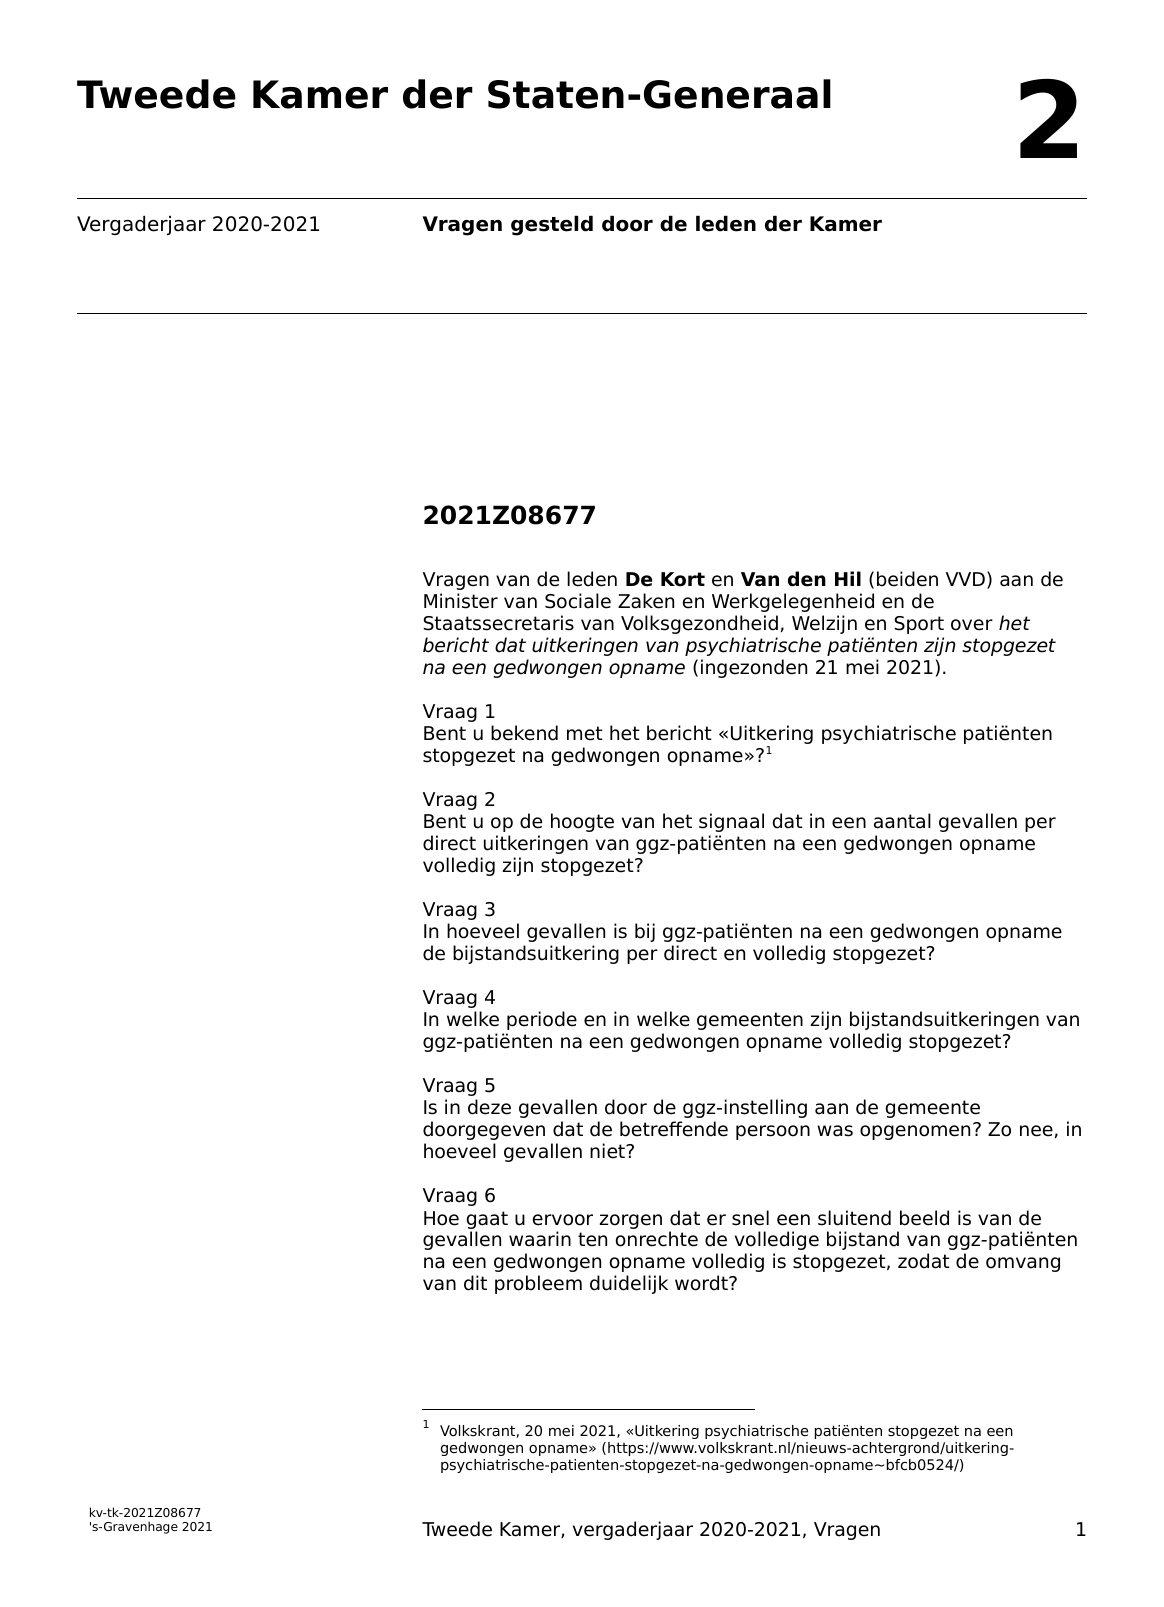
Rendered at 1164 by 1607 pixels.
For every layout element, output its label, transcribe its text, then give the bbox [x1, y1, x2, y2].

table_cell Vragen gesteld door de leden der Kamer [422, 199, 1087, 313]
table_header 2 [886, 59, 1087, 198]
table_cell Vergaderjaar 2020-2021 [77, 199, 422, 313]
text 's-Gravenhage 2021 [88, 1520, 323, 1534]
text Vragen van de leden De Kort en Van den Hil (beiden VVD) aan de Minister van Sociale Zaken en Werkgelegenheid en de Staatssecretaris van Volksgezondheid, Welzijn en Sport over het bericht dat uitkeringen van psychiatrische patiënten zijn stopgezet na een gedwongen opname (ingezonden 21 mei 2021). [422, 569, 1087, 679]
text Vraag 5 [422, 1075, 1087, 1097]
text In hoeveel gevallen is bij ggz-patiënten na een gedwongen opname de bijstandsuitkering per direct en volledig stopgezet? [422, 921, 1087, 965]
text In welke periode en in welke gemeenten zijn bijstandsuitkeringen van ggz-patiënten na een gedwongen opname volledig stopgezet? [422, 1009, 1087, 1053]
text Vraag 6 [422, 1185, 1087, 1207]
text Vraag 3 [422, 899, 1087, 921]
text Bent u bekend met het bericht «Uitkering psychiatrische patiënten stopgezet na gedwongen opname»? [422, 723, 1087, 767]
text Vraag 1 [422, 701, 1087, 723]
table_header Tweede Kamer der Staten-Generaal [77, 59, 886, 198]
text Volkskrant, 20 mei 2021, «Uitkering psychiatrische patiënten stopgezet na een gedwongen opname» (https://www.volkskrant.nl/nieuws-achtergrond/uitkering-psychiatrische-patienten-stopgezet-na-gedwongen-opname~bfcb0524/) [422, 1418, 1087, 1474]
text 2021Z08677 [422, 501, 1087, 531]
text Is in deze gevallen door de ggz-instelling aan de gemeente doorgegeven dat de betreffende persoon was opgenomen? Zo nee, in hoeveel gevallen niet? [422, 1097, 1087, 1163]
text kv-tk-2021Z08677 [88, 1506, 323, 1520]
text Hoe gaat u ervoor zorgen dat er snel een sluitend beeld is van de gevallen waarin ten onrechte de volledige bijstand van ggz-patiënten na een gedwongen opname volledig is stopgezet, zodat de omvang van dit probleem duidelijk wordt? [422, 1207, 1087, 1295]
text Bent u op de hoogte van het signaal dat in een aantal gevallen per direct uitkeringen van ggz-patiënten na een gedwongen opname volledig zijn stopgezet? [422, 811, 1087, 877]
text Vraag 2 [422, 789, 1087, 811]
text Vraag 4 [422, 987, 1087, 1009]
